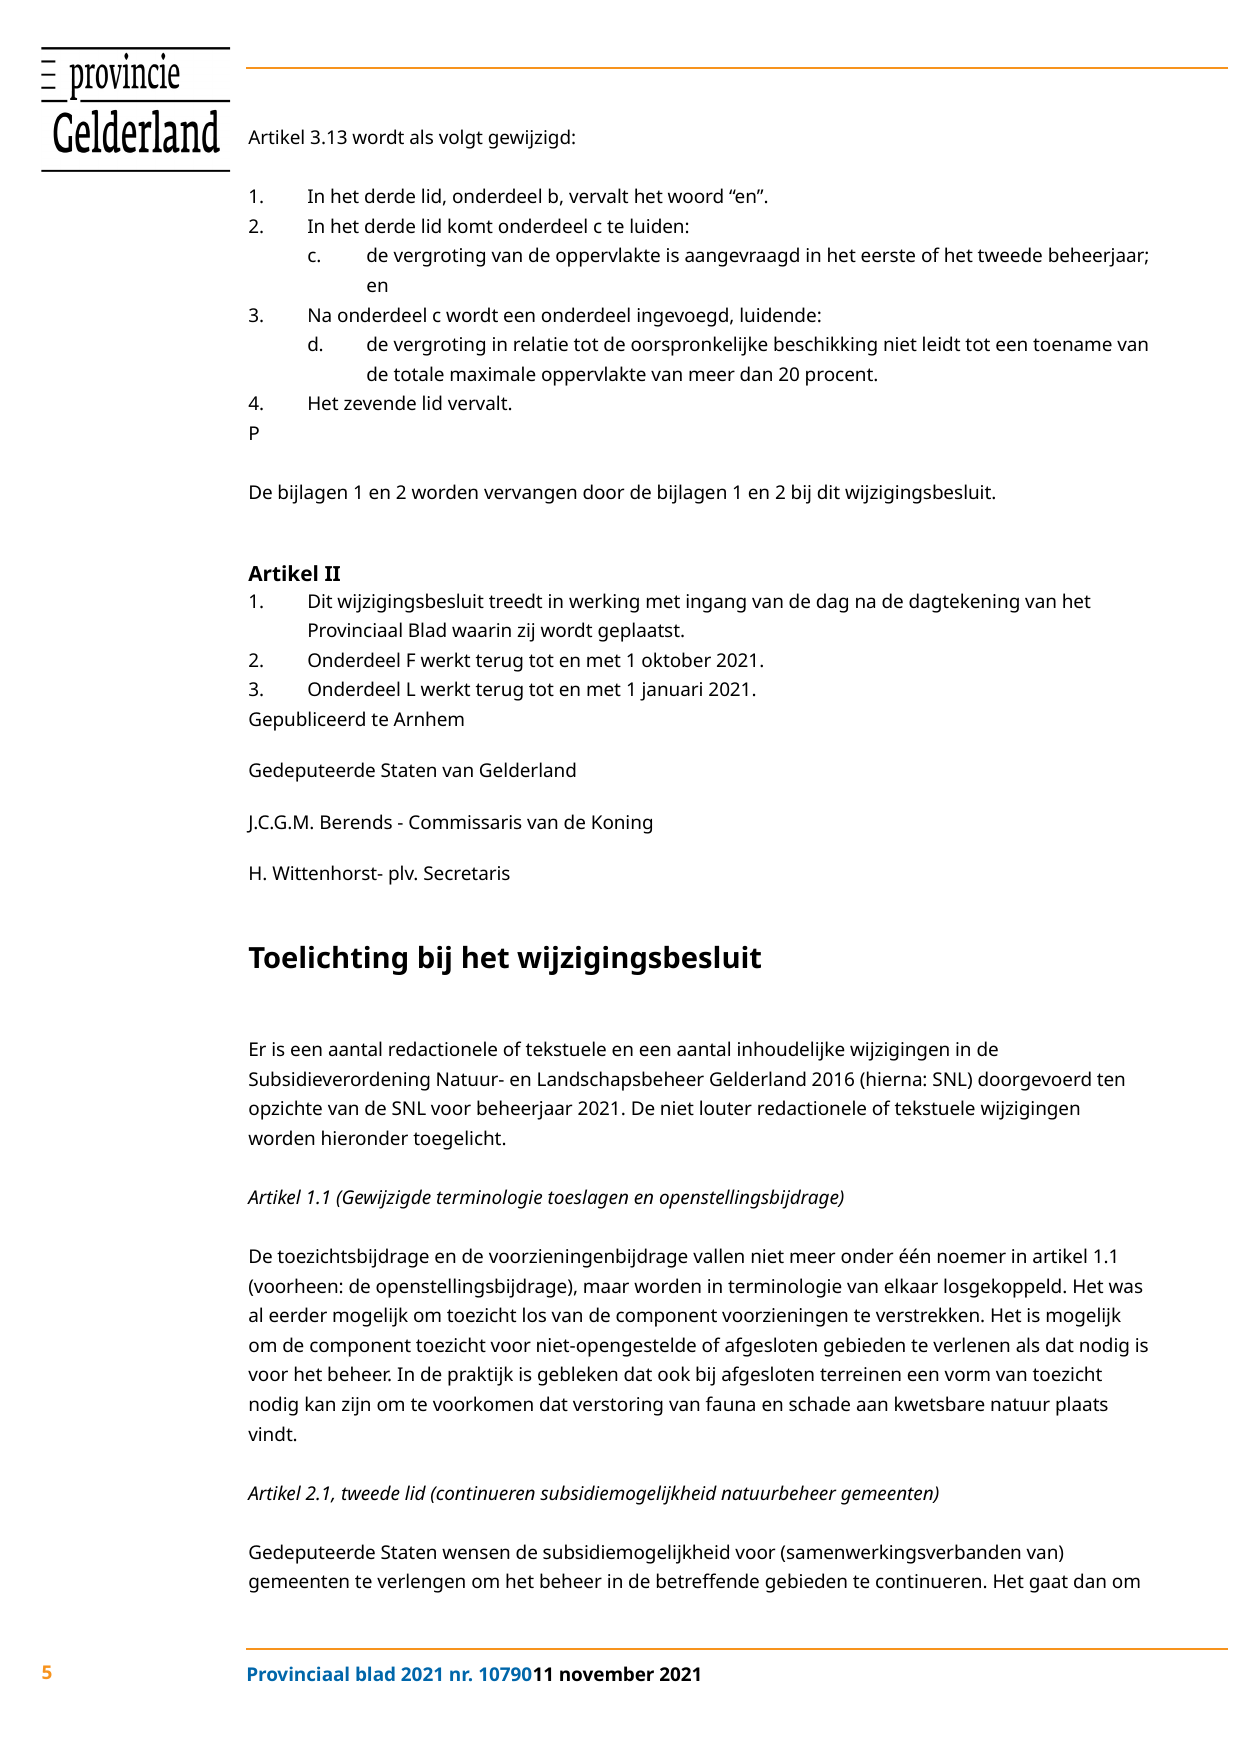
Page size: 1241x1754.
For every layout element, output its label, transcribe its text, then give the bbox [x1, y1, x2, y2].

text De bijlagen 1 en 2 worden vervangen door de bijlagen 1 en 2 bij dit wijzigingsbesluit. [248, 479, 1152, 505]
list de vergroting in relatie tot de oorspronkelijke beschikking niet leidt tot een toename van de totale maximale oppervlakte van meer dan 20 procent. [307, 331, 1152, 387]
text P [248, 420, 1152, 446]
list Onderdeel L werkt terug tot en met 1 januari 2021. [248, 677, 1152, 702]
list de vergroting van de oppervlakte is aangevraagd in het eerste of het tweede beheerjaar; en [307, 243, 1152, 298]
text Gedeputeerde Staten van Gelderland [248, 758, 1152, 783]
picture [41, 47, 231, 172]
text J.C.G.M. Berends - Commissaris van de Koning [248, 809, 1152, 835]
text Gedeputeerde Staten wensen de subsidiemogelijkheid voor (samenwerkingsverbanden van) gemeenten te verlengen om het beheer in de betreffende gebieden te continueren. Het gaat dan om [248, 1539, 1152, 1594]
list Dit wijzigingsbesluit treedt in werking met ingang van de dag na de dagtekening van het Provinciaal Blad waarin zij wordt geplaatst. [248, 588, 1152, 643]
text De toezichtsbijdrage en de voorzieningenbijdrage vallen niet meer onder één noemer in artikel 1.1 (voorheen: de openstellingsbijdrage), maar worden in terminologie van elkaar losgekoppeld. Het was al eerder mogelijk om toezicht los van de component voorzieningen te verstrekken. Het is mogelijk om de component toezicht voor niet-opengestelde of afgesloten gebieden te verlenen als dat nodig is voor het beheer. In de praktijk is gebleken dat ook bij afgesloten terreinen een vorm van toezicht nodig kan zijn om te voorkomen dat verstoring van fauna en schade aan kwetsbare natuur plaats vindt. [248, 1243, 1152, 1446]
list Na onderdeel c wordt een onderdeel ingevoegd, luidende: [248, 302, 1152, 328]
text Artikel 2.1, tweede lid (continueren subsidiemogelijkheid natuurbeheer gemeenten) [248, 1480, 1152, 1506]
text Gepubliceerd te Arnhem [248, 706, 1152, 732]
list Het zevende lid vervalt. [248, 391, 1152, 416]
text Artikel 3.13 wordt als volgt gewijzigd: [248, 124, 1152, 150]
text H. Wittenhorst- plv. Secretaris [248, 861, 1152, 886]
text Toelichting bij het wijzigingsbesluit [248, 938, 1152, 977]
list In het derde lid, onderdeel b, vervalt het woord “en”. [248, 183, 1152, 209]
list Onderdeel F werkt terug tot en met 1 oktober 2021. [248, 647, 1152, 673]
text Artikel II [248, 559, 1152, 588]
text Er is een aantal redactionele of tekstuele en een aantal inhoudelijke wijzigingen in de Subsidieverordening Natuur- en Landschapsbeheer Gelderland 2016 (hierna: SNL) doorgevoerd ten opzichte van de SNL voor beheerjaar 2021. De niet louter redactionele of tekstuele wijzigingen worden hieronder toegelicht. [248, 1036, 1152, 1151]
list In het derde lid komt onderdeel c te luiden: [248, 213, 1152, 239]
text Artikel 1.1 (Gewijzigde terminologie toeslagen en openstellingsbijdrage) [248, 1184, 1152, 1210]
